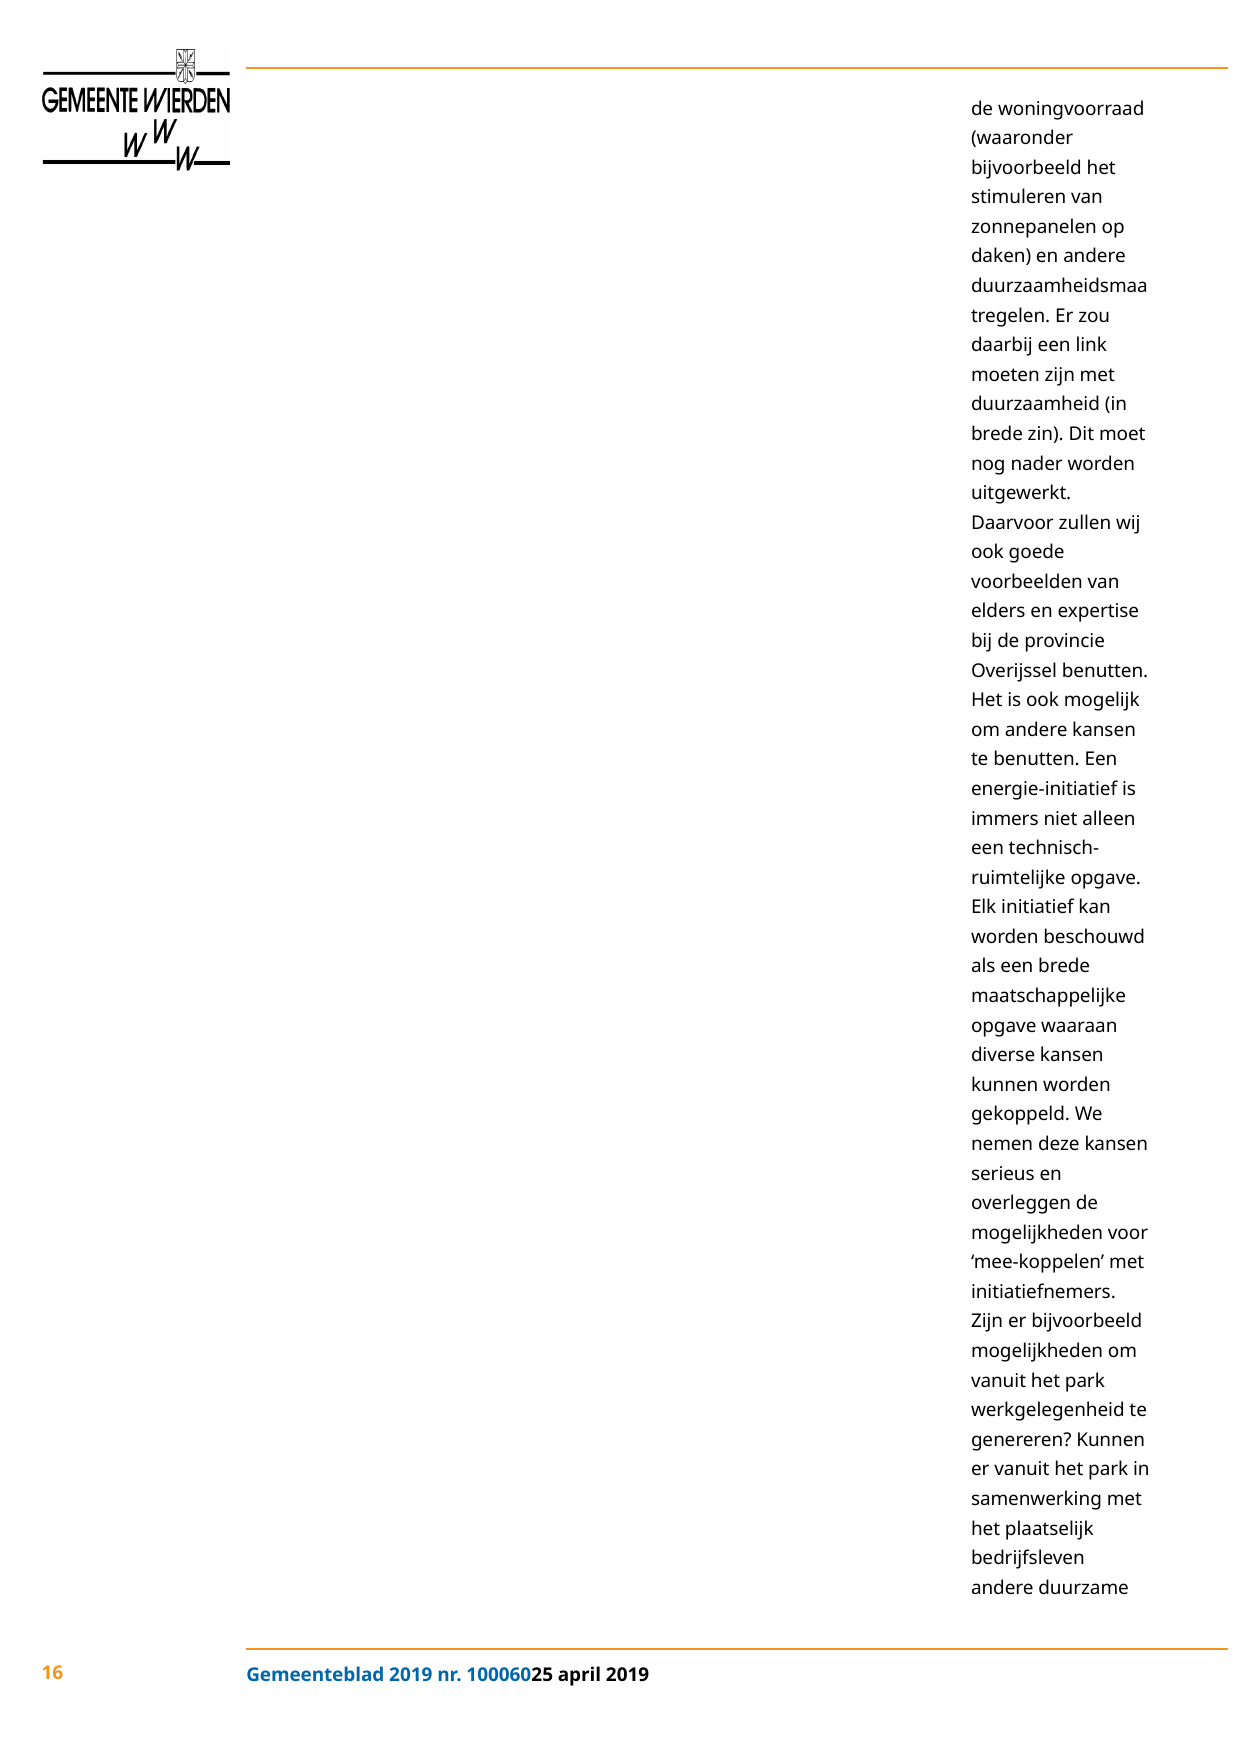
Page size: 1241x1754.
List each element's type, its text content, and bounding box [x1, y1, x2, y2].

picture [41, 47, 231, 172]
table_header [790, 95, 971, 1600]
table_header de woningvoorraad (waaronder bijvoorbeeld het stimuleren van zonnepanelen op daken) en andere duurzaamheidsmaatregelen. Er zou daarbij een link moeten zijn met duurzaamheid (in brede zin). Dit moet nog nader worden uitgewerkt. Daarvoor zullen wij ook goede voorbeelden van elders en expertise bij de provincie Overijssel benutten. Het is ook mogelijk om andere kansen te benutten. Een energie-initiatief is immers niet alleen een technisch-ruimtelijke opgave. Elk initiatief kan worden beschouwd als een brede maatschappelijke opgave waaraan diverse kansen kunnen worden gekoppeld. We nemen deze kansen serieus en overleggen de mogelijkheden voor ‘mee-koppelen’ met initiatiefnemers. Zijn er bijvoorbeeld mogelijkheden om vanuit het park werkgelegenheid te genereren? Kunnen er vanuit het park in samenwerking met het plaatselijk bedrijfsleven andere duurzame [971, 95, 1152, 1600]
table_header [609, 95, 790, 1600]
table_header [248, 95, 429, 1600]
table_header [429, 95, 609, 1600]
